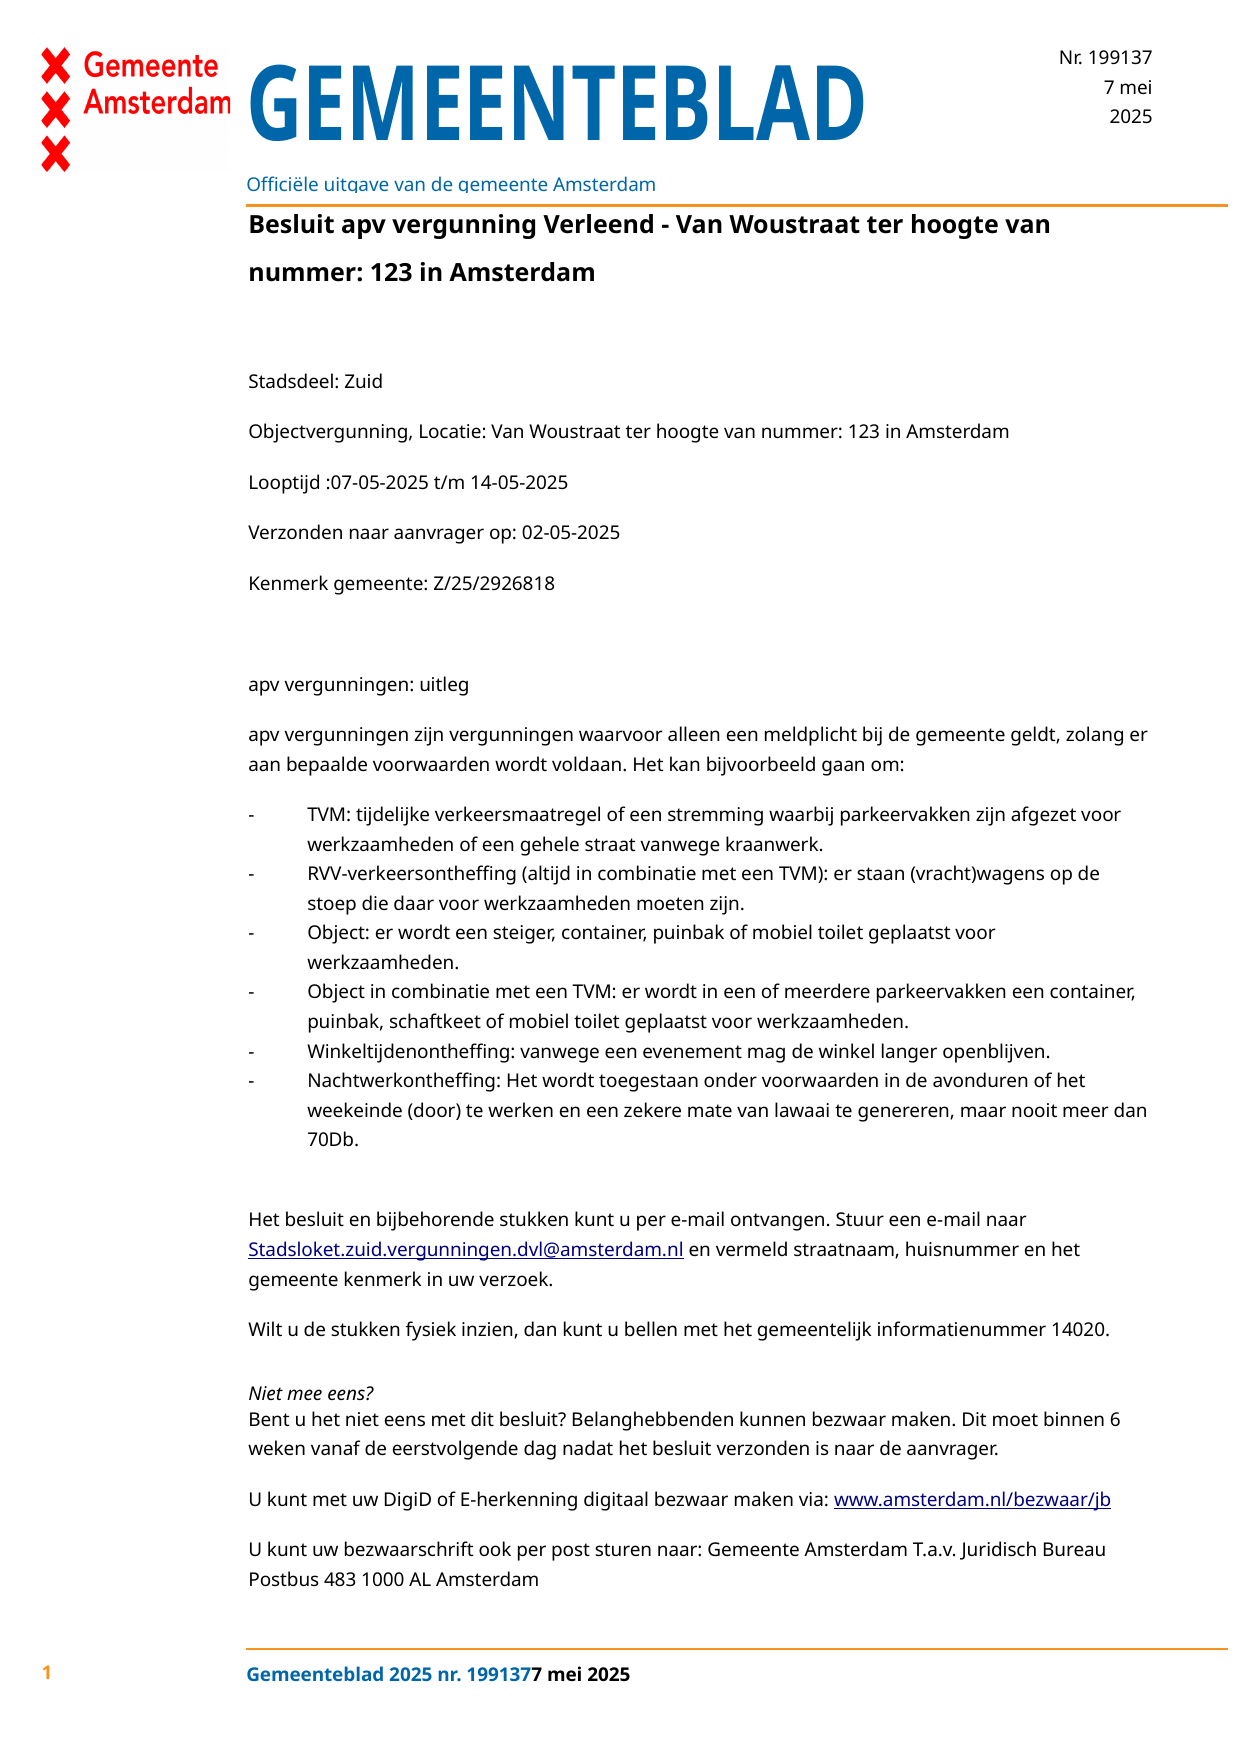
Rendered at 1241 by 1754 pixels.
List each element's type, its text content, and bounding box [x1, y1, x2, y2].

list Object: er wordt een steiger, container, puinbak of mobiel toilet geplaatst voor werkzaamheden. [248, 919, 1152, 975]
text Niet mee eens? [248, 1380, 1152, 1406]
text Wilt u de stukken fysiek inzien, dan kunt u bellen met het gemeentelijk informatienummer 14020. [248, 1316, 1152, 1342]
list RVV-verkeersontheffing (altijd in combinatie met een TVM): er staan (vracht)wagens op de stoep die daar voor werkzaamheden moeten zijn. [248, 860, 1152, 916]
list TVM: tijdelijke verkeersmaatregel of een stremming waarbij parkeervakken zijn afgezet voor werkzaamheden of een gehele straat vanwege kraanwerk. [248, 801, 1152, 857]
list Winkeltijdenontheffing: vanwege een evenement mag de winkel langer openblijven. [248, 1038, 1152, 1064]
text Kenmerk gemeente: Z/25/2926818 [248, 570, 1152, 596]
picture [41, 47, 231, 172]
text Objectvergunning, Locatie: Van Woustraat ter hoogte van nummer: 123 in Amsterdam [248, 419, 1152, 444]
text Verzonden naar aanvrager op: 02-05-2025 [248, 519, 1152, 545]
text Bent u het niet eens met dit besluit? Belanghebbenden kunnen bezwaar maken. Dit moet binnen 6 weken vanaf de eerstvolgende dag nadat het besluit verzonden is naar de aanvrager. [248, 1406, 1152, 1461]
list Object in combinatie met een TVM: er wordt in een of meerdere parkeervakken een container, puinbak, schaftkeet of mobiel toilet geplaatst voor werkzaamheden. [248, 979, 1152, 1034]
text apv vergunningen: uitleg [248, 671, 1152, 697]
text Looptijd :07-05-2025 t/m 14-05-2025 [248, 469, 1152, 495]
text U kunt uw bezwaarschrift ook per post sturen naar: Gemeente Amsterdam T.a.v. Juridisch Bureau Postbus 483 1000 AL Amsterdam [248, 1536, 1152, 1592]
text Besluit apv vergunning Verleend - Van Woustraat ter hoogte van nummer: 123 in Amsterdam [248, 207, 1152, 288]
list Nachtwerkontheffing: Het wordt toegestaan onder voorwaarden in de avonduren of het weekeinde (door) te werken en een zekere mate van lawaai te genereren, maar nooit meer dan 70Db. [248, 1067, 1152, 1152]
text Het besluit en bijbehorende stukken kunt u per e-mail ontvangen. Stuur een e-mail naar Stadsloket.zuid.vergunningen.dvl@amsterdam.nl en vermeld straatnaam, huisnummer en het gemeente kenmerk in uw verzoek. [248, 1207, 1152, 1292]
text apv vergunningen zijn vergunningen waarvoor alleen een meldplicht bij de gemeente geldt, zolang er aan bepaalde voorwaarden wordt voldaan. Het kan bijvoorbeeld gaan om: [248, 721, 1152, 777]
text Stadsdeel: Zuid [248, 368, 1152, 394]
text U kunt met uw DigiD of E-herkenning digitaal bezwaar maken via: www.amsterdam.nl/bezwaar/jb [248, 1486, 1152, 1512]
